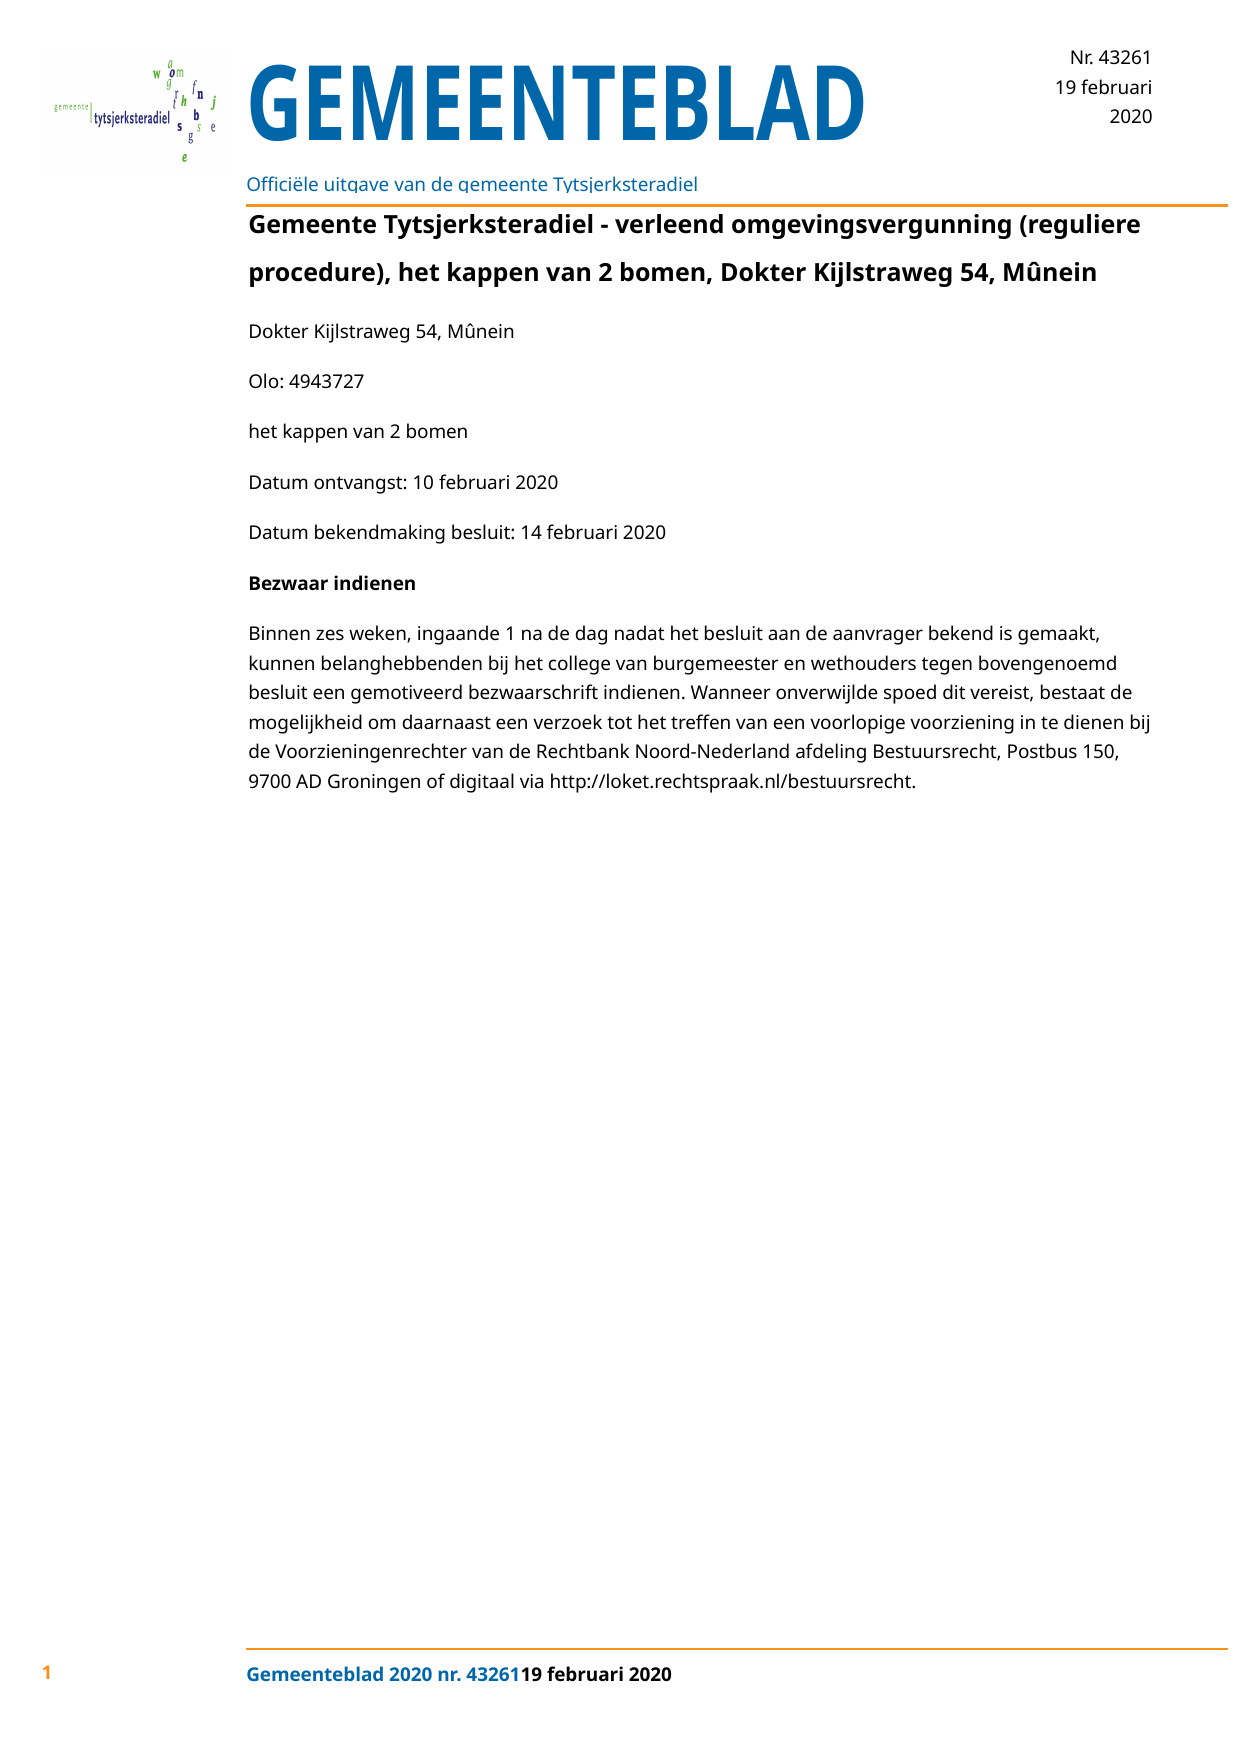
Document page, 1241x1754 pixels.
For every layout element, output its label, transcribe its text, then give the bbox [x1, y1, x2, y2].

text Datum ontvangst: 10 februari 2020 [248, 469, 1152, 495]
text Bezwaar indienen [248, 570, 1152, 596]
text het kappen van 2 bomen [248, 419, 1152, 444]
text Datum bekendmaking besluit: 14 februari 2020 [248, 519, 1152, 545]
text Olo: 4943727 [248, 368, 1152, 394]
text Binnen zes weken, ingaande 1 na de dag nadat het besluit aan de aanvrager bekend is gemaakt, kunnen belanghebbenden bij het college van burgemeester en wethouders tegen bovengenoemd besluit een gemotiveerd bezwaarschrift indienen. Wanneer onverwijlde spoed dit vereist, bestaat de mogelijkheid om daarnaast een verzoek tot het treffen van een voorlopige voorziening in te dienen bij de Voorzieningenrechter van de Rechtbank Noord-Nederland afdeling Bestuursrecht, Postbus 150, 9700 AD Groningen of digitaal via http://loket.rechtspraak.nl/bestuursrecht. [248, 620, 1152, 794]
text Gemeente Tytsjerksteradiel - verleend omgevingsvergunning (reguliere procedure), het kappen van 2 bomen, Dokter Kijlstraweg 54, Mûnein [248, 207, 1152, 288]
picture [41, 47, 231, 172]
text Dokter Kijlstraweg 54, Mûnein [248, 318, 1152, 344]
